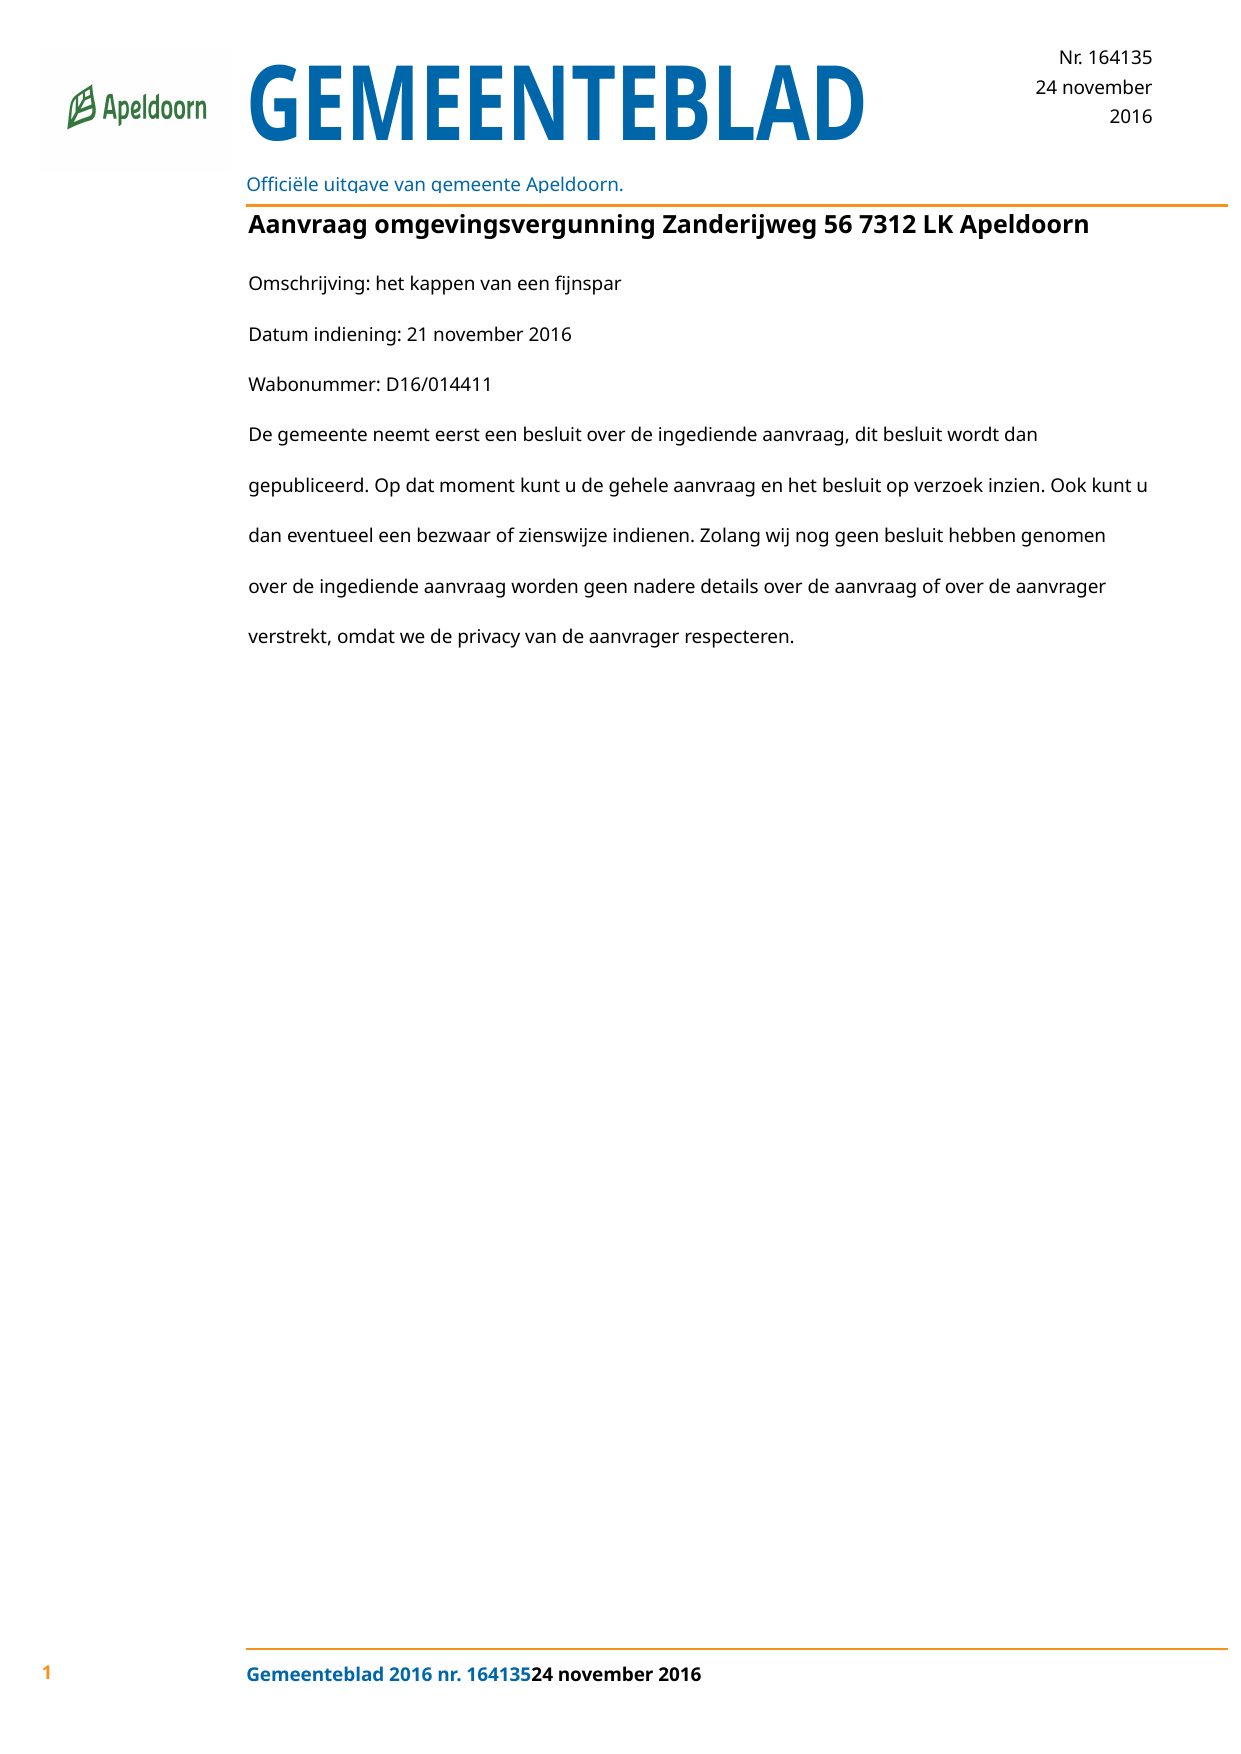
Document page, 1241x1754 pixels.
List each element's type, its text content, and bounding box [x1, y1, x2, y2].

text De gemeente neemt eerst een besluit over de ingediende aanvraag, dit besluit wordt dan [248, 422, 1152, 447]
text Omschrijving: het kappen van een fijnspar [248, 270, 1152, 296]
picture [41, 47, 231, 172]
text verstrekt, omdat we de privacy van de aanvrager respecteren. [248, 623, 1152, 649]
text Aanvraag omgevingsvergunning Zanderijweg 56 7312 LK Apeldoorn [248, 207, 1152, 241]
text dan eventueel een bezwaar of zienswijze indienen. Zolang wij nog geen besluit hebben genomen [248, 522, 1152, 548]
text gepubliceerd. Op dat moment kunt u de gehele aanvraag en het besluit op verzoek inzien. Ook kunt u [248, 472, 1152, 498]
text Wabonummer: D16/014411 [248, 371, 1152, 397]
text Datum indiening: 21 november 2016 [248, 321, 1152, 346]
text over de ingediende aanvraag worden geen nadere details over de aanvraag of over de aanvrager [248, 573, 1152, 598]
